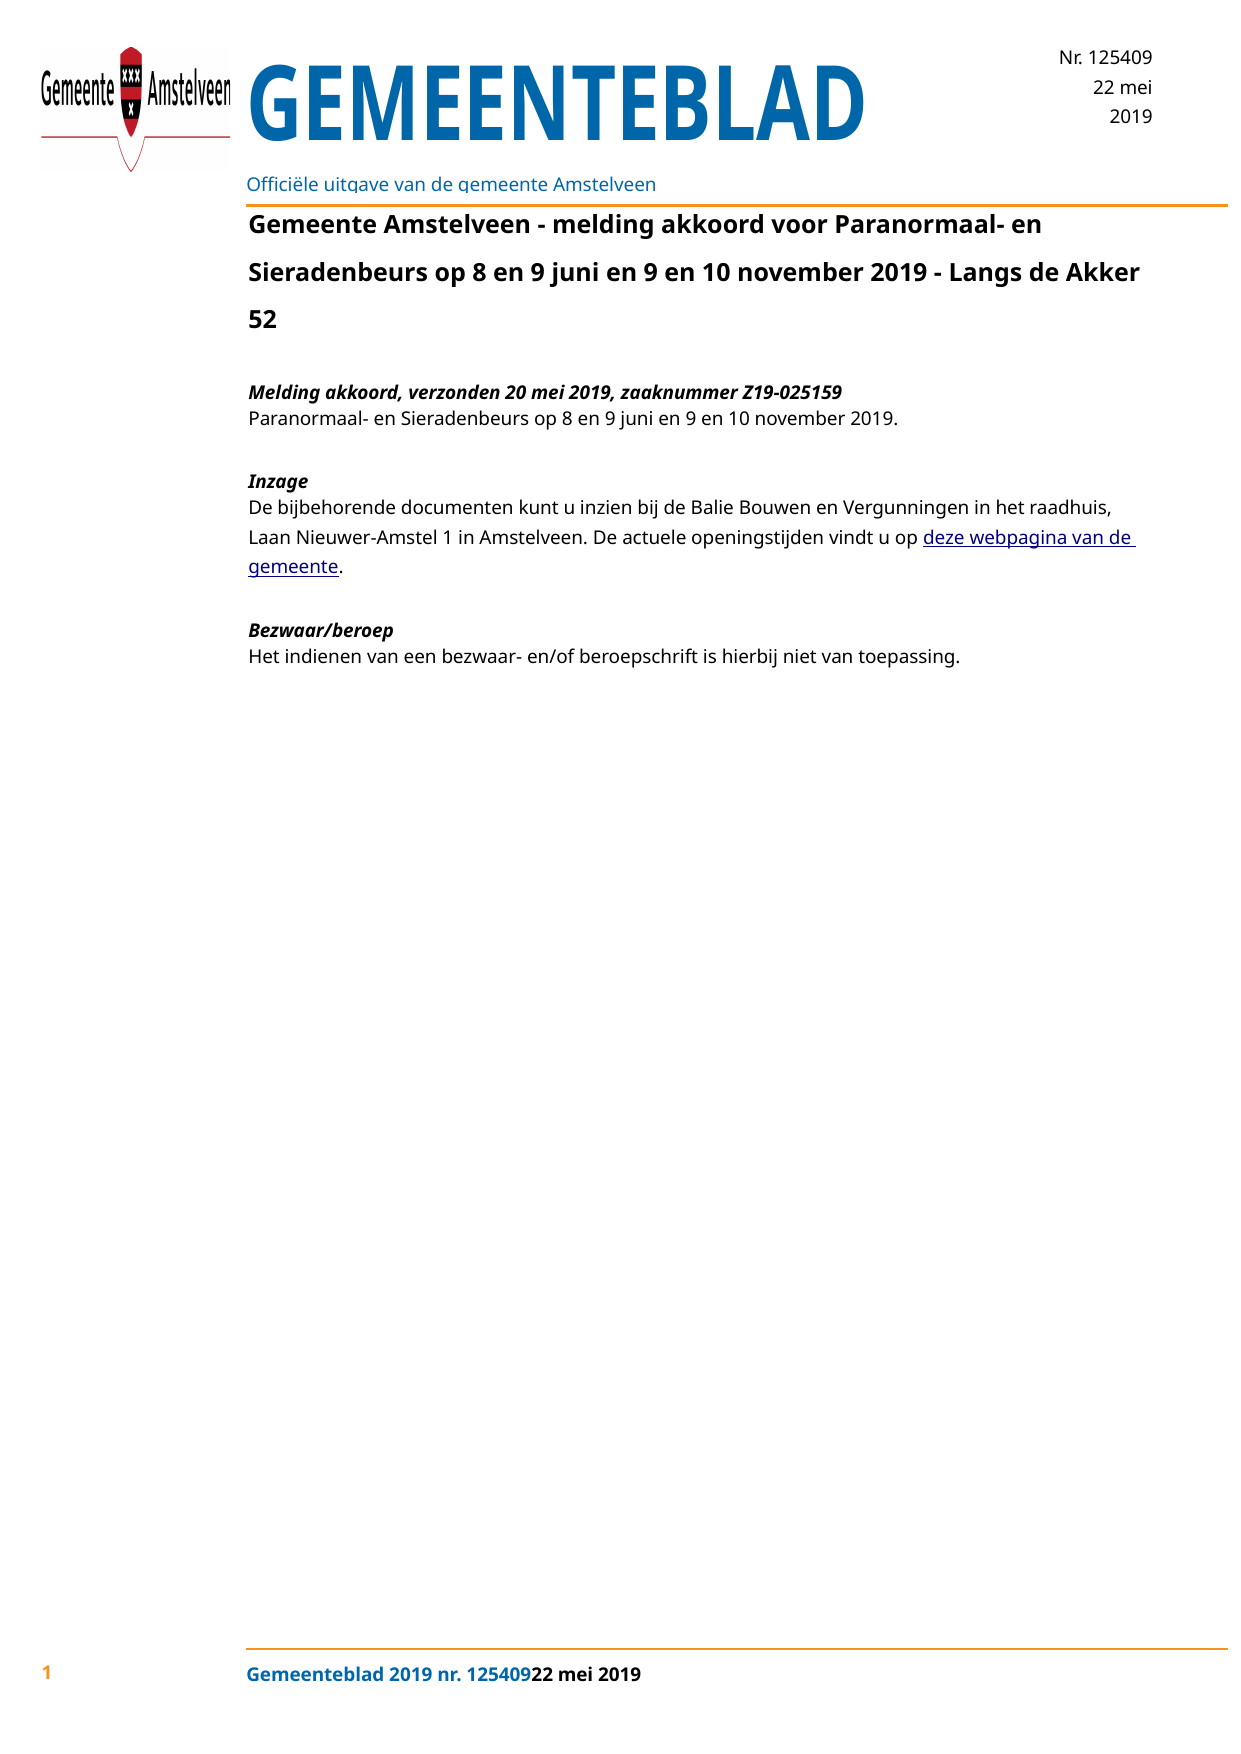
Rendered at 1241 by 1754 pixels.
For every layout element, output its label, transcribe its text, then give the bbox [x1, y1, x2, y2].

text De bijbehorende documenten kunt u inzien bij de Balie Bouwen en Vergunningen in het raadhuis, Laan Nieuwer-Amstel 1 in Amstelveen. De actuele openingstijden vindt u op deze webpagina van de gemeente. [248, 494, 1152, 579]
text Inzage [248, 469, 1152, 494]
text Melding akkoord, verzonden 20 mei 2019, zaaknummer Z19-025159 [248, 379, 1152, 405]
text Paranormaal- en Sieradenbeurs op 8 en 9 juni en 9 en 10 november 2019. [248, 405, 1152, 431]
picture [41, 47, 231, 172]
text Het indienen van een bezwaar- en/of beroepschrift is hierbij niet van toepassing. [248, 643, 1152, 669]
text Gemeente Amstelveen - melding akkoord voor Paranormaal- en Sieradenbeurs op 8 en 9 juni en 9 en 10 november 2019 - Langs de Akker 52 [248, 207, 1152, 336]
text Bezwaar/beroep [248, 618, 1152, 643]
